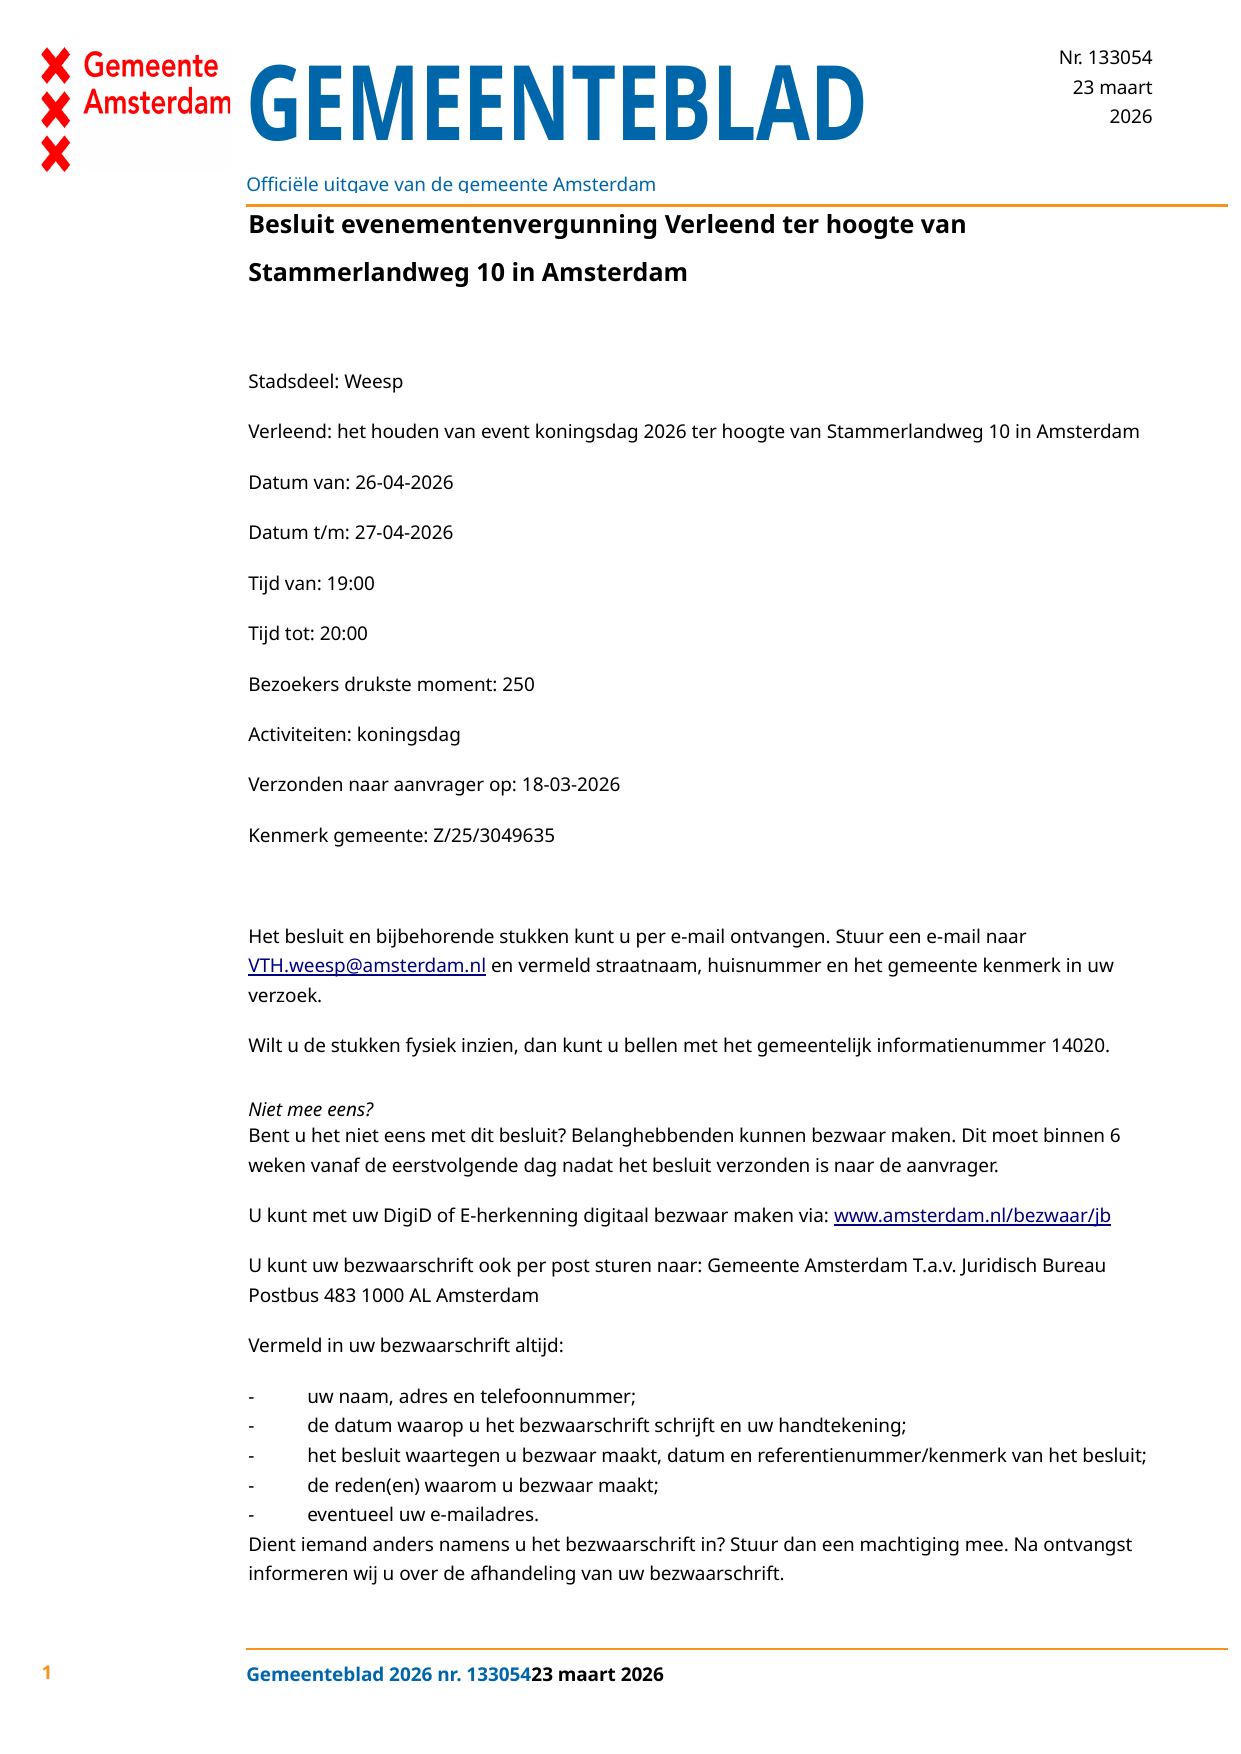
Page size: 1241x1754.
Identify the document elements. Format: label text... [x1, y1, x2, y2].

text Verzonden naar aanvrager op: 18-03-2026 [248, 772, 1152, 797]
text Vermeld in uw bezwaarschrift altijd: [248, 1333, 1152, 1358]
list de datum waarop u het bezwaarschrift schrijft en uw handtekening; [248, 1413, 1152, 1438]
text Tijd van: 19:00 [248, 570, 1152, 596]
text Wilt u de stukken fysiek inzien, dan kunt u bellen met het gemeentelijk informatienummer 14020. [248, 1032, 1152, 1058]
text U kunt met uw DigiD of E-herkenning digitaal bezwaar maken via: www.amsterdam.nl/bezwaar/jb [248, 1202, 1152, 1228]
list de reden(en) waarom u bezwaar maakt; [248, 1472, 1152, 1497]
text Verleend: het houden van event koningsdag 2026 ter hoogte van Stammerlandweg 10 in Amsterdam [248, 419, 1152, 444]
text Bent u het niet eens met dit besluit? Belanghebbenden kunnen bezwaar maken. Dit moet binnen 6 weken vanaf de eerstvolgende dag nadat het besluit verzonden is naar de aanvrager. [248, 1122, 1152, 1177]
text Activiteiten: koningsdag [248, 721, 1152, 747]
text Tijd tot: 20:00 [248, 620, 1152, 646]
text Datum van: 26-04-2026 [248, 469, 1152, 495]
text Niet mee eens? [248, 1096, 1152, 1122]
list het besluit waartegen u bezwaar maakt, datum en referentienummer/kenmerk van het besluit; [248, 1442, 1152, 1468]
text Bezoekers drukste moment: 250 [248, 671, 1152, 697]
text Stadsdeel: Weesp [248, 368, 1152, 394]
text Besluit evenementenvergunning Verleend ter hoogte van Stammerlandweg 10 in Amsterdam [248, 207, 1152, 288]
text U kunt uw bezwaarschrift ook per post sturen naar: Gemeente Amsterdam T.a.v. Juridisch Bureau Postbus 483 1000 AL Amsterdam [248, 1253, 1152, 1308]
text Kenmerk gemeente: Z/25/3049635 [248, 822, 1152, 848]
text Het besluit en bijbehorende stukken kunt u per e-mail ontvangen. Stuur een e-mail naar VTH.weesp@amsterdam.nl en vermeld straatnaam, huisnummer en het gemeente kenmerk in uw verzoek. [248, 923, 1152, 1008]
text Datum t/m: 27-04-2026 [248, 519, 1152, 545]
list uw naam, adres en telefoonnummer; [248, 1383, 1152, 1409]
text Dient iemand anders namens u het bezwaarschrift in? Stuur dan een machtiging mee. Na ontvangst informeren wij u over de afhandeling van uw bezwaarschrift. [248, 1531, 1152, 1586]
picture [41, 47, 231, 172]
list eventueel uw e-mailadres. [248, 1501, 1152, 1527]
